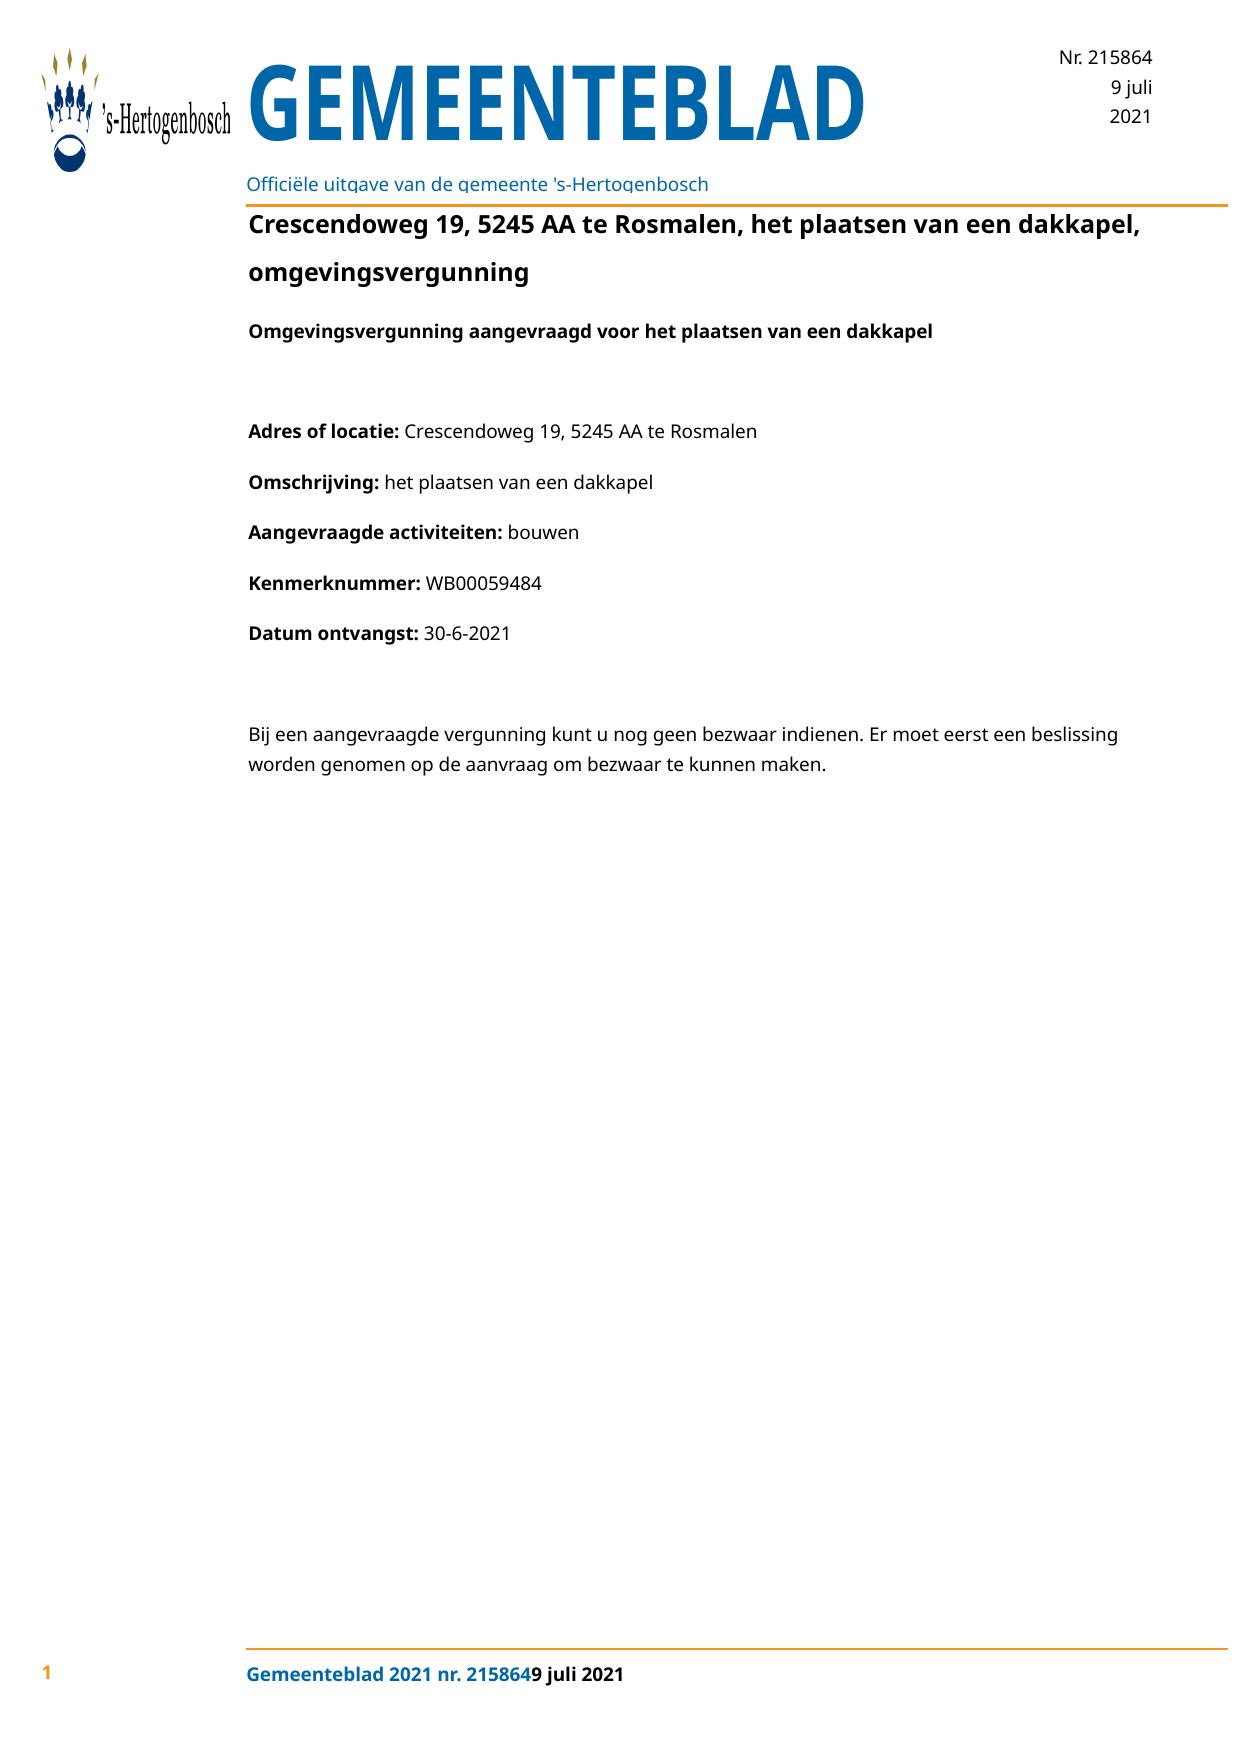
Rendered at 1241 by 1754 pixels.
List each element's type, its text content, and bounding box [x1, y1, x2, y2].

text Bij een aangevraagde vergunning kunt u nog geen bezwaar indienen. Er moet eerst een beslissing worden genomen op de aanvraag om bezwaar te kunnen maken. [248, 721, 1152, 777]
text Aangevraagde activiteiten: bouwen [248, 519, 1152, 545]
text Omschrijving: het plaatsen van een dakkapel [248, 469, 1152, 495]
text Datum ontvangst: 30-6-2021 [248, 620, 1152, 646]
text Crescendoweg 19, 5245 AA te Rosmalen, het plaatsen van een dakkapel, omgevingsvergunning [248, 207, 1152, 288]
text Adres of locatie: Crescendoweg 19, 5245 AA te Rosmalen [248, 419, 1152, 444]
picture [41, 47, 231, 172]
text Omgevingsvergunning aangevraagd voor het plaatsen van een dakkapel [248, 318, 1152, 344]
text Kenmerknummer: WB00059484 [248, 570, 1152, 596]
